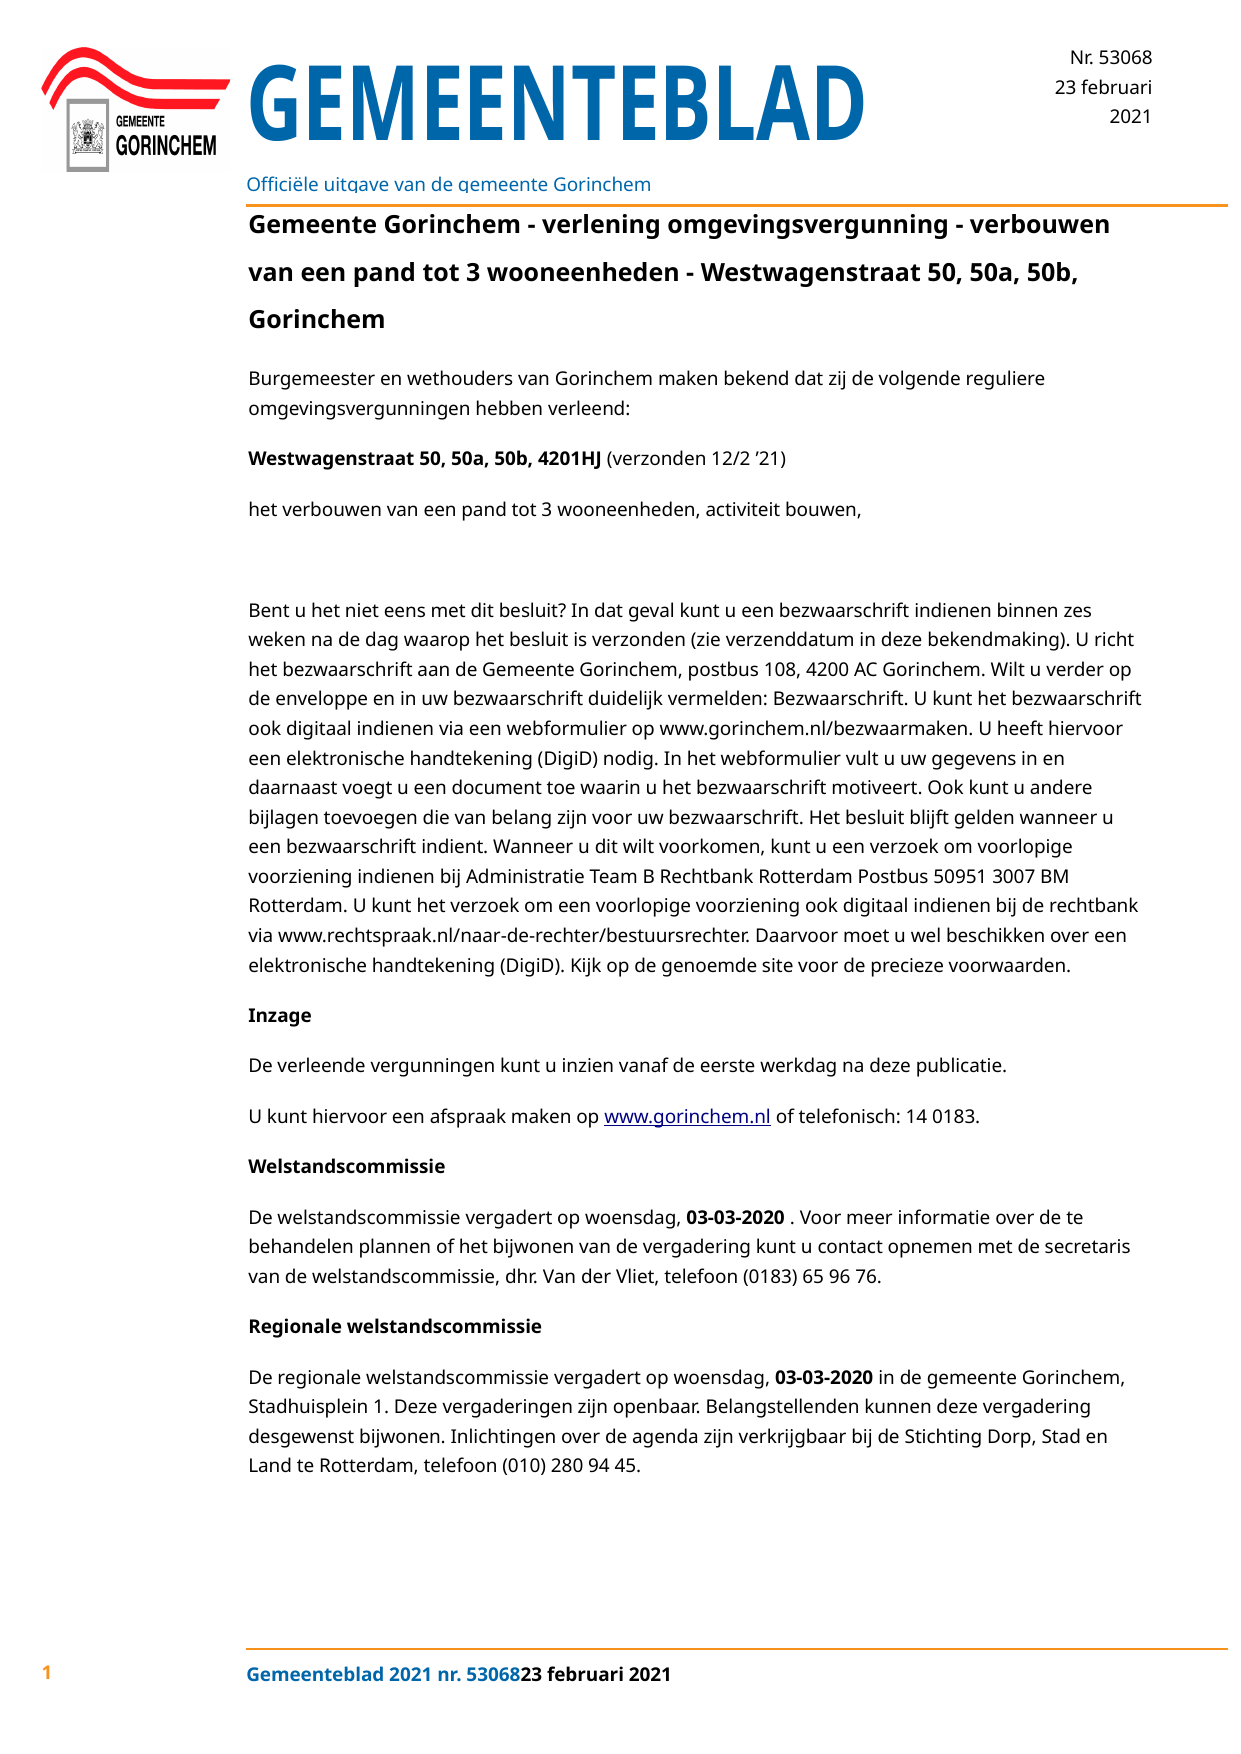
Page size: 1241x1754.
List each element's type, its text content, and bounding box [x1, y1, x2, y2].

text Inzage [248, 1002, 1152, 1028]
text Gemeente Gorinchem - verlening omgevingsvergunning - verbouwen van een pand tot 3 wooneenheden - Westwagenstraat 50, 50a, 50b, Gorinchem [248, 207, 1152, 336]
text Burgemeester en wethouders van Gorinchem maken bekend dat zij de volgende reguliere omgevingsvergunningen hebben verleend: [248, 366, 1152, 421]
picture [41, 47, 231, 172]
text De welstandscommissie vergadert op woensdag, 03-03-2020 . Voor meer informatie over de te behandelen plannen of het bijwonen van de vergadering kunt u contact opnemen met de secretaris van de welstandscommissie, dhr. Van der Vliet, telefoon (0183) 65 96 76. [248, 1204, 1152, 1289]
text Regionale welstandscommissie [248, 1313, 1152, 1339]
text Bent u het niet eens met dit besluit? In dat geval kunt u een bezwaarschrift indienen binnen zes weken na de dag waarop het besluit is verzonden (zie verzenddatum in deze bekendmaking). U richt het bezwaarschrift aan de Gemeente Gorinchem, postbus 108, 4200 AC Gorinchem. Wilt u verder op de enveloppe en in uw bezwaarschrift duidelijk vermelden: Bezwaarschrift. U kunt het bezwaarschrift ook digitaal indienen via een webformulier op www.gorinchem.nl/bezwaarmaken. U heeft hiervoor een elektronische handtekening (DigiD) nodig. In het webformulier vult u uw gegevens in en daarnaast voegt u een document toe waarin u het bezwaarschrift motiveert. Ook kunt u andere bijlagen toevoegen die van belang zijn voor uw bezwaarschrift. Het besluit blijft gelden wanneer u een bezwaarschrift indient. Wanneer u dit wilt voorkomen, kunt u een verzoek om voorlopige voorziening indienen bij Administratie Team B Rechtbank Rotterdam Postbus 50951 3007 BM Rotterdam. U kunt het verzoek om een voorlopige voorziening ook digitaal indienen bij de rechtbank via www.rechtspraak.nl/naar-de-rechter/bestuursrechter. Daarvoor moet u wel beschikken over een elektronische handtekening (DigiD). Kijk op de genoemde site voor de precieze voorwaarden. [248, 597, 1152, 977]
text het verbouwen van een pand tot 3 wooneenheden, activiteit bouwen, [248, 496, 1152, 522]
text De regionale welstandscommissie vergadert op woensdag, 03-03-2020 in de gemeente Gorinchem, Stadhuisplein 1. Deze vergaderingen zijn openbaar. Belangstellenden kunnen deze vergadering desgewenst bijwonen. Inlichtingen over de agenda zijn verkrijgbaar bij de Stichting Dorp, Stad en Land te Rotterdam, telefoon (010) 280 94 45. [248, 1364, 1152, 1478]
text U kunt hiervoor een afspraak maken op www.gorinchem.nl of telefonisch: 14 0183. [248, 1103, 1152, 1129]
text Westwagenstraat 50, 50a, 50b, 4201HJ (verzonden 12/2 ’21) [248, 446, 1152, 471]
text Welstandscommissie [248, 1153, 1152, 1179]
text De verleende vergunningen kunt u inzien vanaf de eerste werkdag na deze publicatie. [248, 1053, 1152, 1078]
